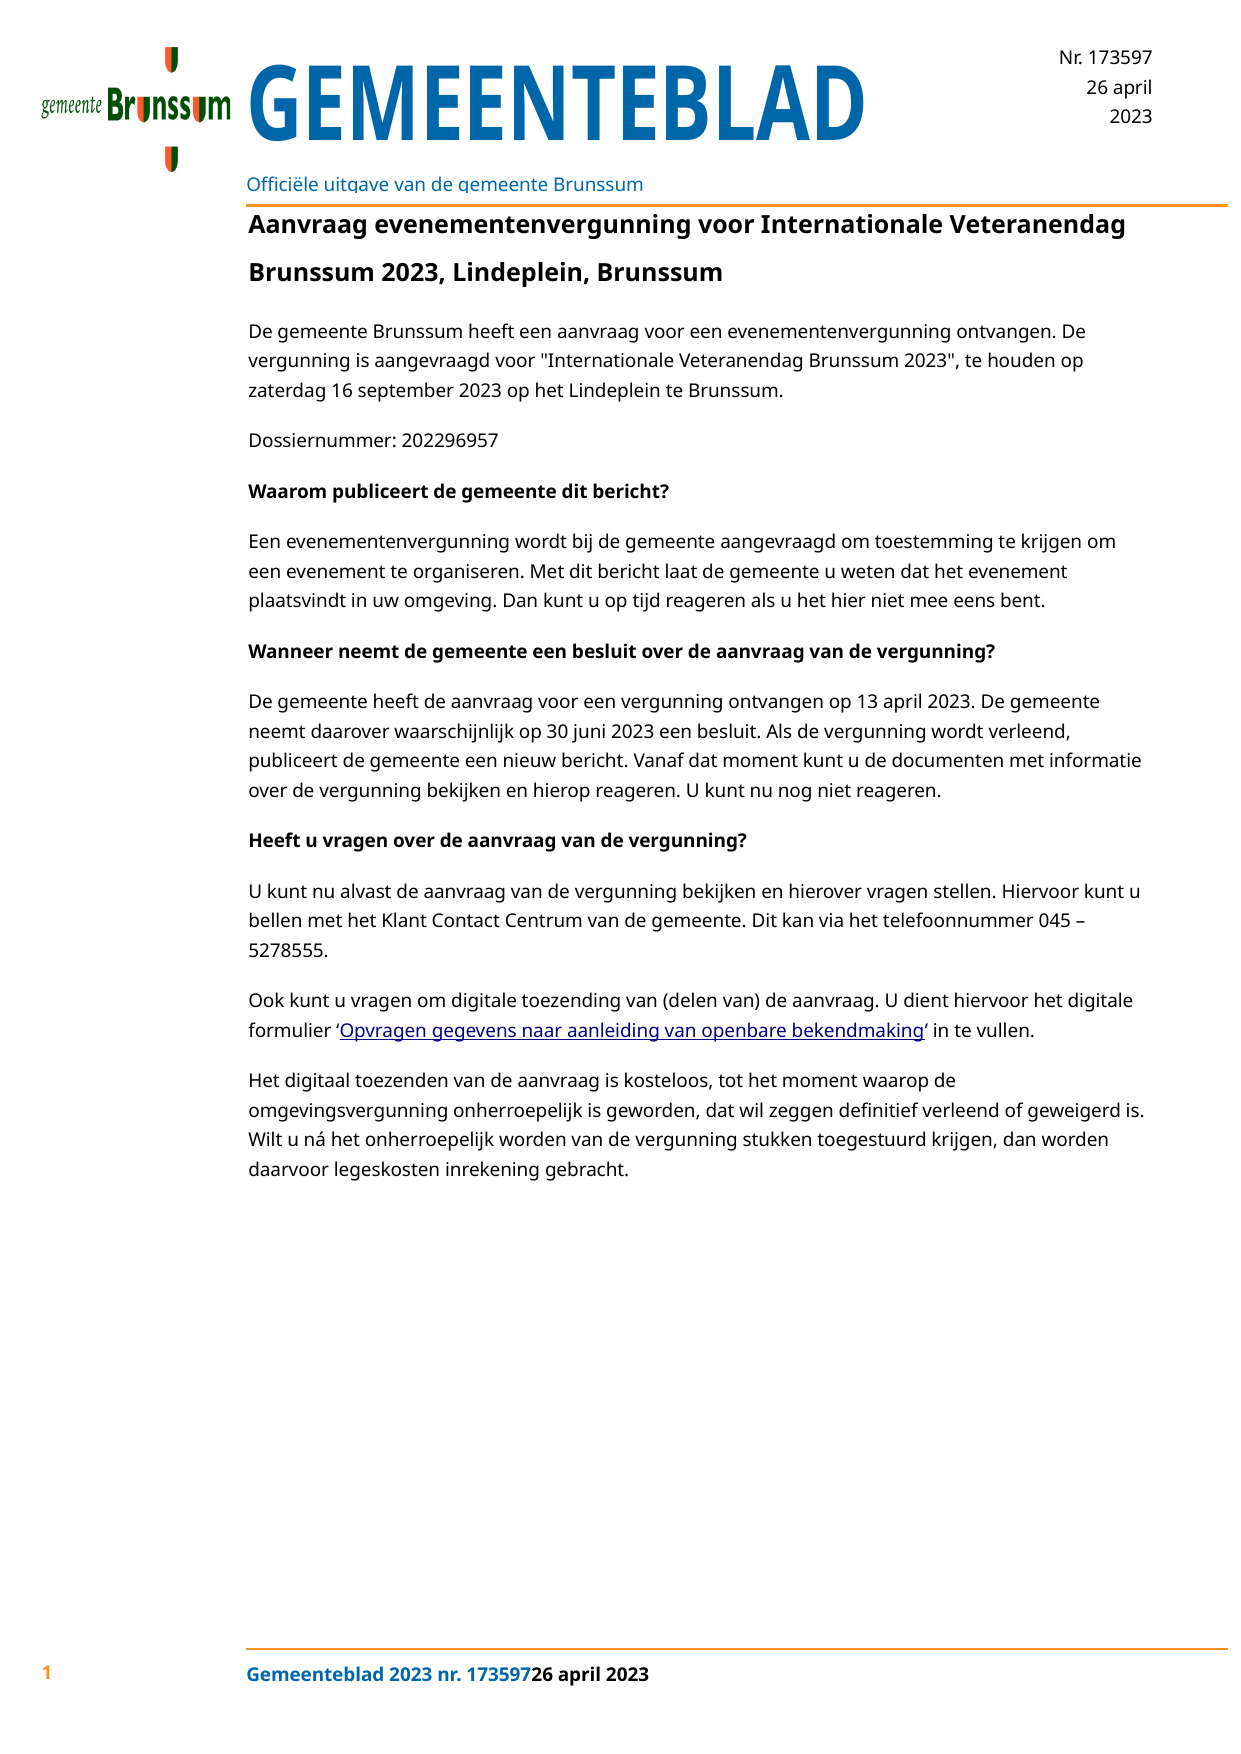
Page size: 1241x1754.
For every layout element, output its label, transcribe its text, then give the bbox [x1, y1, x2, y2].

text Waarom publiceert de gemeente dit bericht? [248, 478, 1152, 504]
text U kunt nu alvast de aanvraag van de vergunning bekijken en hierover vragen stellen. Hiervoor kunt u bellen met het Klant Contact Centrum van de gemeente. Dit kan via het telefoonnummer 045 – 5278555. [248, 878, 1152, 963]
text Een evenementenvergunning wordt bij de gemeente aangevraagd om toestemming te krijgen om een evenement te organiseren. Met dit bericht laat de gemeente u weten dat het evenement plaatsvindt in uw omgeving. Dan kunt u op tijd reageren als u het hier niet mee eens bent. [248, 528, 1152, 613]
text De gemeente heeft de aanvraag voor een vergunning ontvangen op 13 april 2023. De gemeente neemt daarover waarschijnlijk op 30 juni 2023 een besluit. Als de vergunning wordt verleend, publiceert de gemeente een nieuw bericht. Vanaf dat moment kunt u de documenten met informatie over de vergunning bekijken en hierop reageren. U kunt nu nog niet reageren. [248, 688, 1152, 803]
text Dossiernummer: 202296957 [248, 427, 1152, 453]
text Aanvraag evenementenvergunning voor Internationale Veteranendag Brunssum 2023, Lindeplein, Brunssum [248, 207, 1152, 288]
text Ook kunt u vragen om digitale toezending van (delen van) de aanvraag. U dient hiervoor het digitale formulier ‘Opvragen gegevens naar aanleiding van openbare bekendmaking’ in te vullen. [248, 987, 1152, 1043]
text Het digitaal toezenden van de aanvraag is kosteloos, tot het moment waarop de omgevingsvergunning onherroepelijk is geworden, dat wil zeggen definitief verleend of geweigerd is. Wilt u ná het onherroepelijk worden van de vergunning stukken toegestuurd krijgen, dan worden daarvoor legeskosten inrekening gebracht. [248, 1067, 1152, 1182]
text De gemeente Brunssum heeft een aanvraag voor een evenementenvergunning ontvangen. De vergunning is aangevraagd voor "Internationale Veteranendag Brunssum 2023", te houden op zaterdag 16 september 2023 op het Lindeplein te Brunssum. [248, 318, 1152, 403]
text Heeft u vragen over de aanvraag van de vergunning? [248, 827, 1152, 853]
text Wanneer neemt de gemeente een besluit over de aanvraag van de vergunning? [248, 638, 1152, 664]
picture [41, 47, 231, 172]
